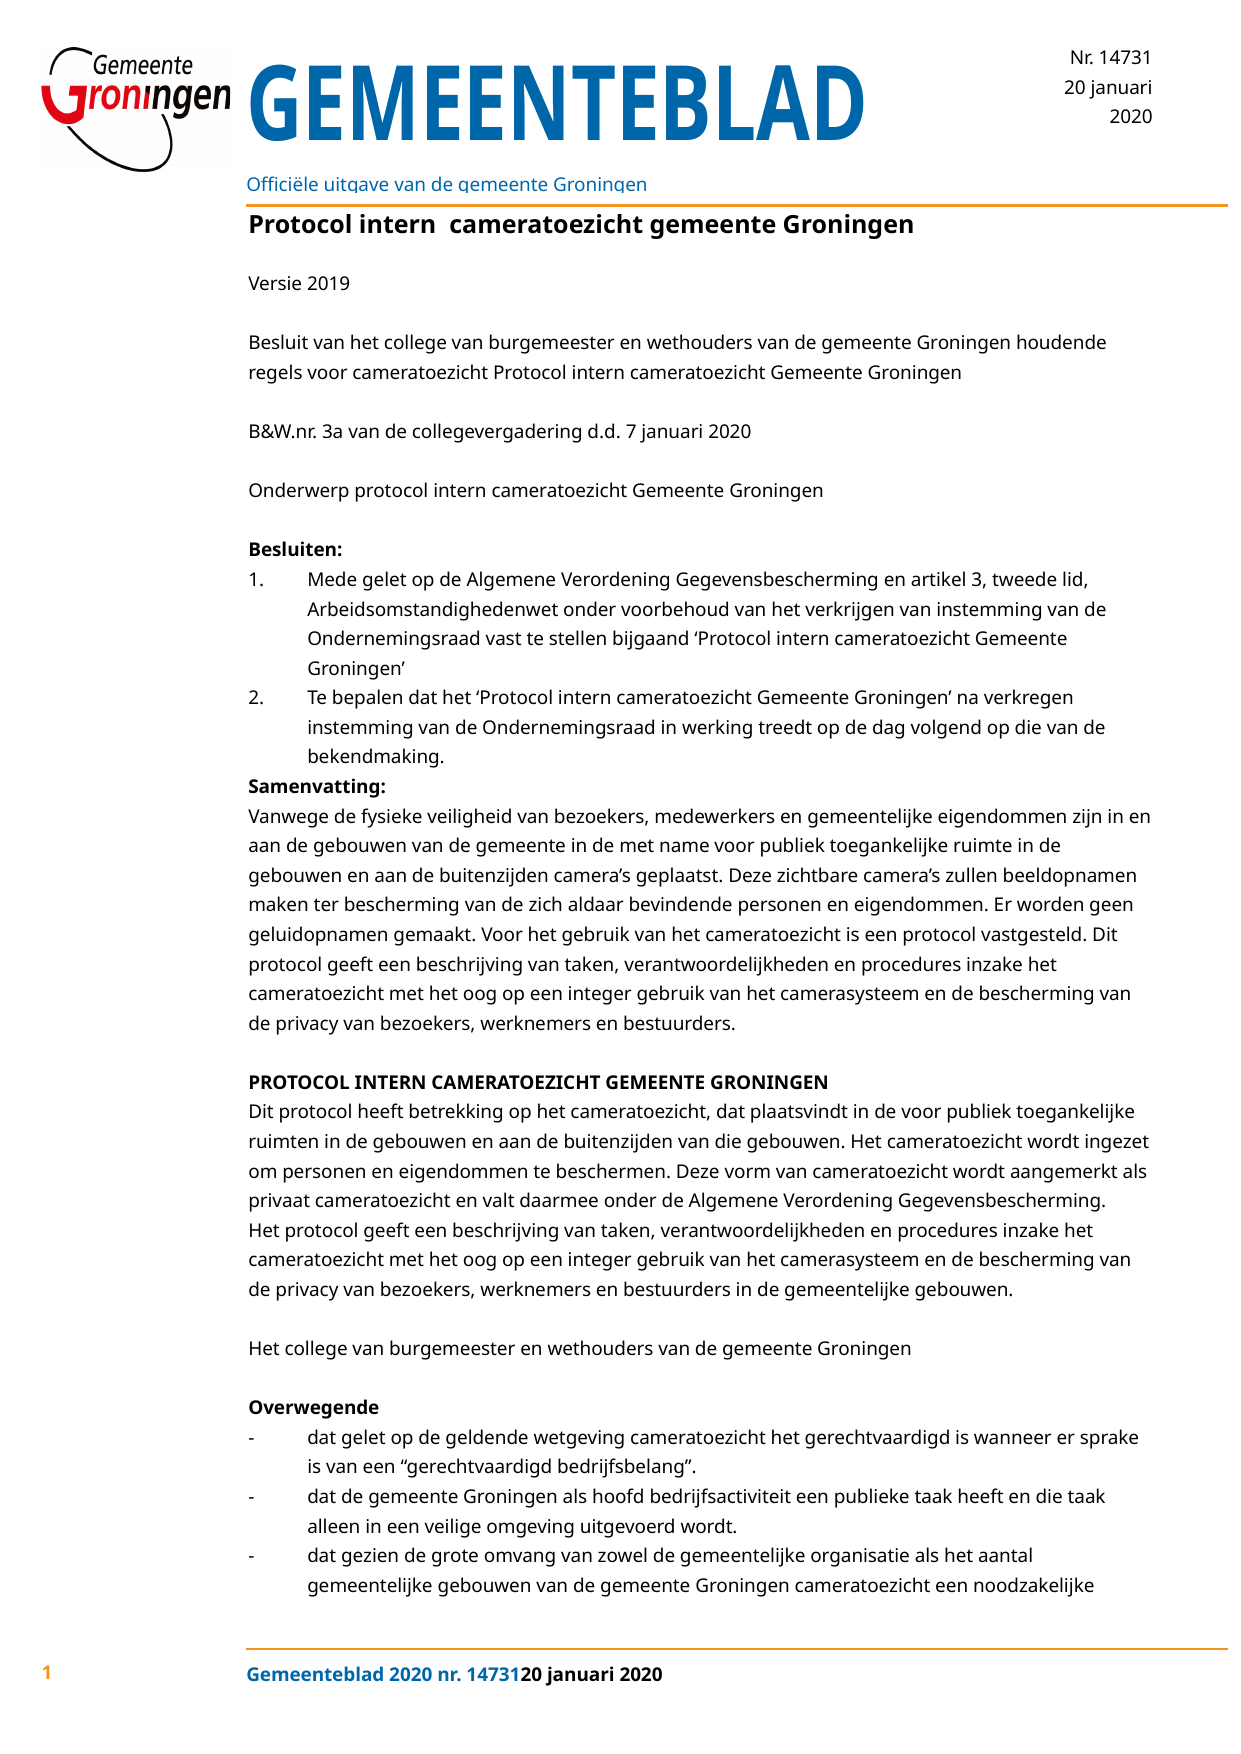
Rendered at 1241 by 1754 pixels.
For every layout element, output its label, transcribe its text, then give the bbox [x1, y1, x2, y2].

text Het college van burgemeester en wethouders van de gemeente Groningen [248, 1335, 1152, 1361]
text Vanwege de fysieke veiligheid van bezoekers, medewerkers en gemeentelijke eigendommen zijn in en aan de gebouwen van de gemeente in de met name voor publiek toegankelijke ruimte in de gebouwen en aan de buitenzijden camera’s geplaatst. Deze zichtbare camera’s zullen beeldopnamen maken ter bescherming van de zich aldaar bevindende personen en eigendommen. Er worden geen geluidopnamen gemaakt. Voor het gebruik van het cameratoezicht is een protocol vastgesteld. Dit protocol geeft een beschrijving van taken, verantwoordelijkheden en procedures inzake het cameratoezicht met het oog op een integer gebruik van het camerasysteem en de bescherming van de privacy van bezoekers, werknemers en bestuurders. [248, 803, 1152, 1036]
list Mede gelet op de Algemene Verordening Gegevensbescherming en artikel 3, tweede lid, Arbeidsomstandighedenwet onder voorbehoud van het verkrijgen van instemming van de Ondernemingsraad vast te stellen bijgaand ‘Protocol intern cameratoezicht Gemeente Groningen’ [248, 566, 1152, 681]
text Overwegende [248, 1394, 1152, 1420]
text Besluiten: [248, 537, 1152, 562]
text Besluit van het college van burgemeester en wethouders van de gemeente Groningen houdende regels voor cameratoezicht Protocol intern cameratoezicht Gemeente Groningen [248, 329, 1152, 385]
text Dit protocol heeft betrekking op het cameratoezicht, dat plaatsvindt in de voor publiek toegankelijke ruimten in de gebouwen en aan de buitenzijden van die gebouwen. Het cameratoezicht wordt ingezet om personen en eigendommen te beschermen. Deze vorm van cameratoezicht wordt aangemerkt als privaat cameratoezicht en valt daarmee onder de Algemene Verordening Gegevensbescherming. [248, 1099, 1152, 1213]
list Te bepalen dat het ‘Protocol intern cameratoezicht Gemeente Groningen’ na verkregen instemming van de Ondernemingsraad in werking treedt op de dag volgend op die van de bekendmaking. [248, 684, 1152, 769]
text Het protocol geeft een beschrijving van taken, verantwoordelijkheden en procedures inzake het cameratoezicht met het oog op een integer gebruik van het camerasysteem en de bescherming van de privacy van bezoekers, werknemers en bestuurders in de gemeentelijke gebouwen. [248, 1217, 1152, 1302]
list dat gelet op de geldende wetgeving cameratoezicht het gerechtvaardigd is wanneer er sprake is van een “gerechtvaardigd bedrijfsbelang”. [248, 1424, 1152, 1479]
text PROTOCOL INTERN CAMERATOEZICHT GEMEENTE GRONINGEN [248, 1069, 1152, 1095]
text Protocol intern cameratoezicht gemeente Groningen [248, 207, 1152, 241]
list dat de gemeente Groningen als hoofd bedrijfsactiviteit een publieke taak heeft en die taak alleen in een veilige omgeving uitgevoerd wordt. [248, 1483, 1152, 1538]
list dat gezien de grote omvang van zowel de gemeentelijke organisatie als het aantal gemeentelijke gebouwen van de gemeente Groningen cameratoezicht een noodzakelijke [248, 1542, 1152, 1598]
text Samenvatting: [248, 773, 1152, 799]
picture [41, 47, 231, 172]
text Versie 2019 [248, 270, 1152, 296]
text B&W.nr. 3a van de collegevergadering d.d. 7 januari 2020 [248, 418, 1152, 444]
text Onderwerp protocol intern cameratoezicht Gemeente Groningen [248, 477, 1152, 503]
